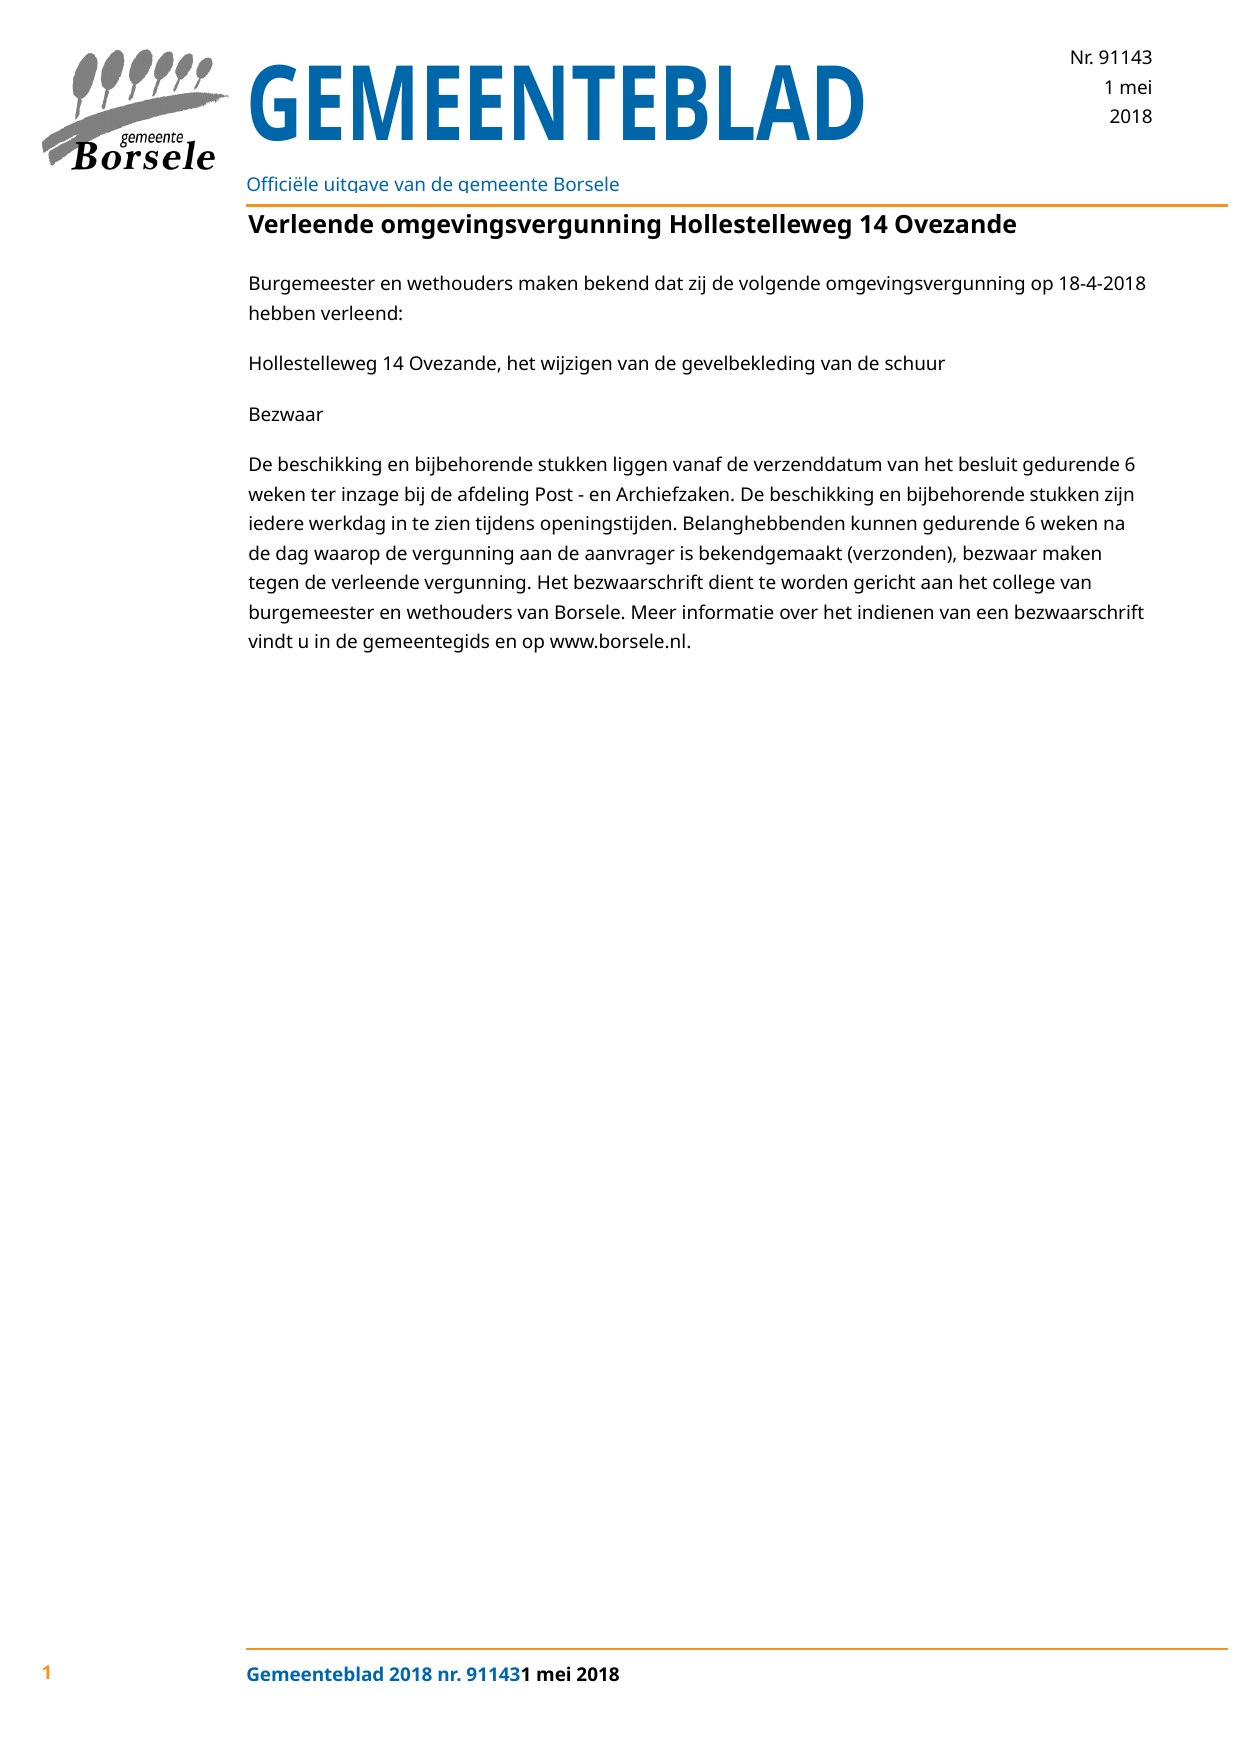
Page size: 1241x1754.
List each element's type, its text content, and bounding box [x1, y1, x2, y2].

text De beschikking en bijbehorende stukken liggen vanaf de verzenddatum van het besluit gedurende 6 weken ter inzage bij de afdeling Post - en Archiefzaken. De beschikking en bijbehorende stukken zijn iedere werkdag in te zien tijdens openingstijden. Belanghebbenden kunnen gedurende 6 weken na de dag waarop de vergunning aan de aanvrager is bekendgemaakt (verzonden), bezwaar maken tegen de verleende vergunning. Het bezwaarschrift dient te worden gericht aan het college van burgemeester en wethouders van Borsele. Meer informatie over het indienen van een bezwaarschrift vindt u in de gemeentegids en op www.borsele.nl. [248, 451, 1152, 654]
text Burgemeester en wethouders maken bekend dat zij de volgende omgevingsvergunning op 18-4-2018 hebben verleend: [248, 270, 1152, 326]
picture [41, 47, 231, 172]
text Hollestelleweg 14 Ovezande, het wijzigen van de gevelbekleding van de schuur [248, 350, 1152, 376]
text Bezwaar [248, 401, 1152, 426]
text Verleende omgevingsvergunning Hollestelleweg 14 Ovezande [248, 207, 1152, 241]
